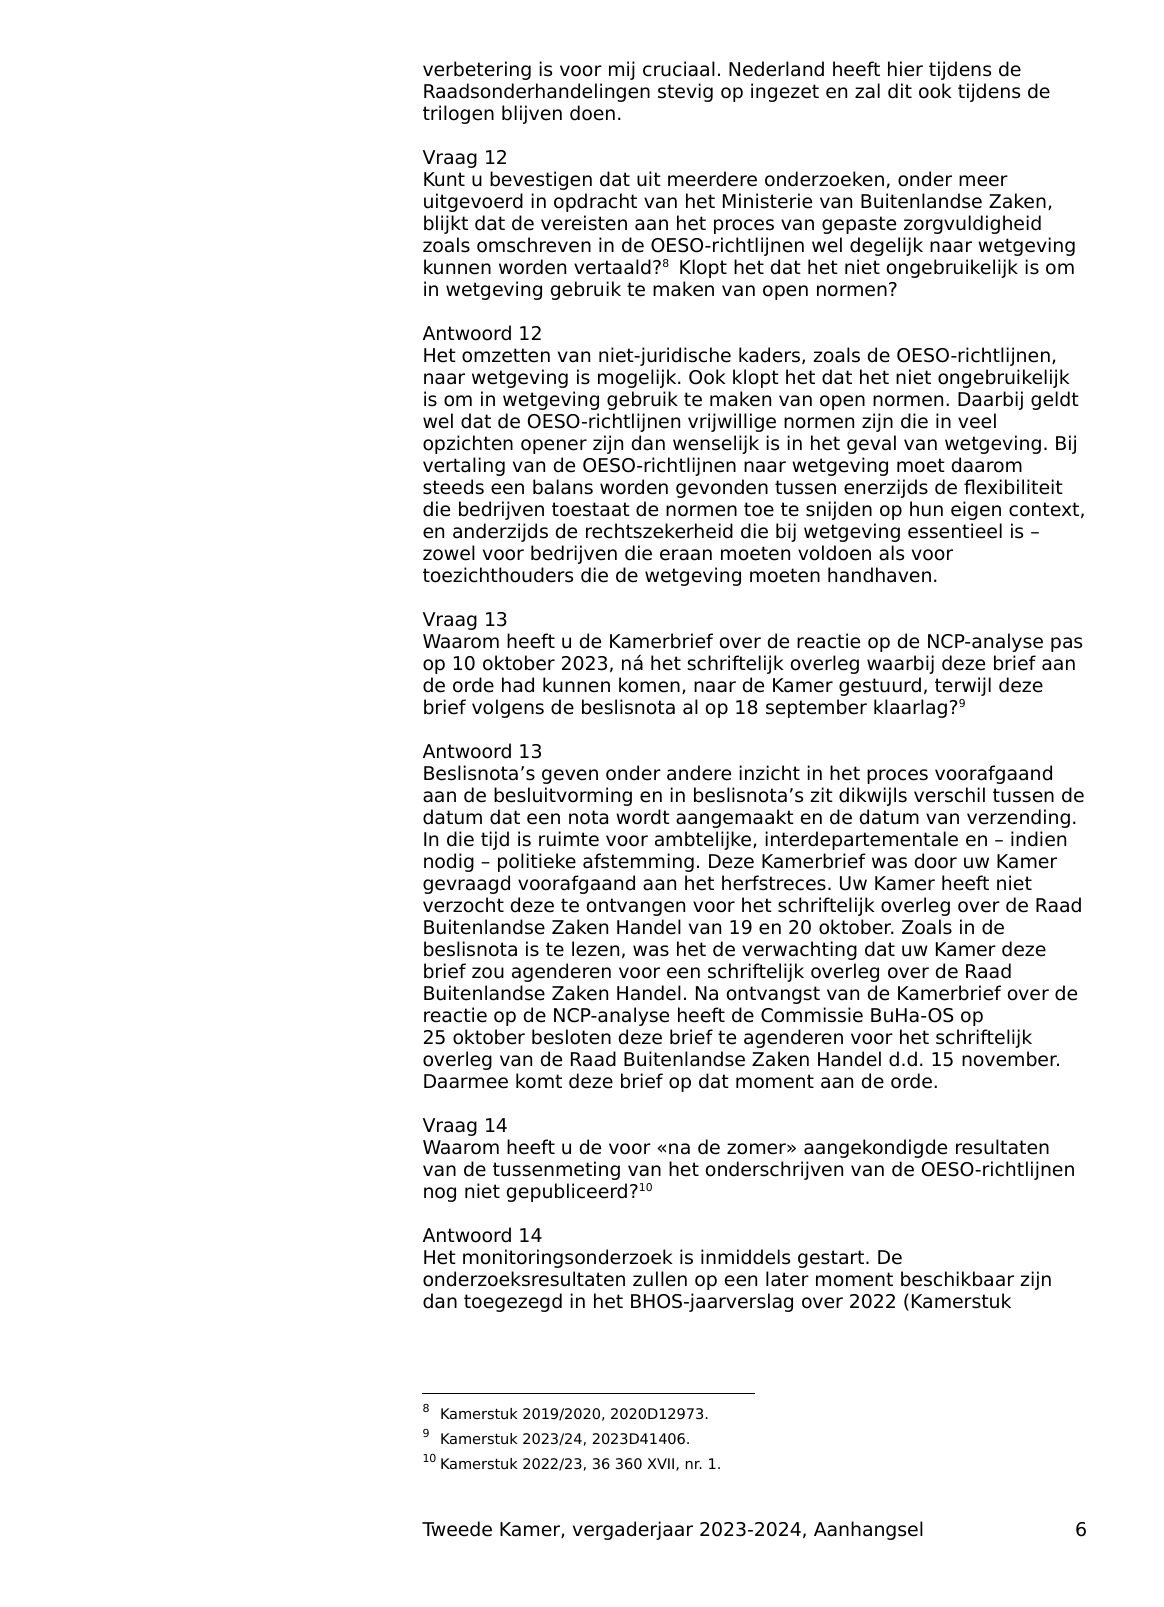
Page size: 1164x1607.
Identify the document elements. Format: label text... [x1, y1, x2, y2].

text verbetering is voor mij cruciaal. Nederland heeft hier tijdens de Raadsonderhandelingen stevig op ingezet en zal dit ook tijdens de trilogen blijven doen. [422, 59, 1087, 125]
text Waarom heeft u de Kamerbrief over de reactie op de NCP-analyse pas op 10 oktober 2023, ná het schriftelijk overleg waarbij deze brief aan de orde had kunnen komen, naar de Kamer gestuurd, terwijl deze brief volgens de beslisnota al op 18 september klaarlag? [422, 631, 1087, 719]
text Waarom heeft u de voor «na de zomer» aangekondigde resultaten van de tussenmeting van het onderschrijven van de OESO-richtlijnen nog niet gepubliceerd? [422, 1137, 1087, 1203]
text Beslisnota’s geven onder andere inzicht in het proces voorafgaand aan de besluitvorming en in beslisnota’s zit dikwijls verschil tussen de datum dat een nota wordt aangemaakt en de datum van verzending. In die tijd is ruimte voor ambtelijke, interdepartementale en – indien nodig – politieke afstemming. Deze Kamerbrief was door uw Kamer gevraagd voorafgaand aan het herfstreces. Uw Kamer heeft niet verzocht deze te ontvangen voor het schriftelijk overleg over de Raad Buitenlandse Zaken Handel van 19 en 20 oktober. Zoals in de beslisnota is te lezen, was het de verwachting dat uw Kamer deze brief zou agenderen voor een schriftelijk overleg over de Raad Buitenlandse Zaken Handel. Na ontvangst van de Kamerbrief over de reactie op de NCP-analyse heeft de Commissie BuHa-OS op 25 oktober besloten deze brief te agenderen voor het schriftelijk overleg van de Raad Buitenlandse Zaken Handel d.d. 15 november. Daarmee komt deze brief op dat moment aan de orde. [422, 763, 1087, 1093]
text Vraag 13 [422, 609, 1087, 631]
text Vraag 14 [422, 1115, 1087, 1137]
text Het omzetten van niet-juridische kaders, zoals de OESO-richtlijnen, naar wetgeving is mogelijk. Ook klopt het dat het niet ongebruikelijk is om in wetgeving gebruik te maken van open normen. Daarbij geldt wel dat de OESO-richtlijnen vrijwillige normen zijn die in veel opzichten opener zijn dan wenselijk is in het geval van wetgeving. Bij vertaling van de OESO-richtlijnen naar wetgeving moet daarom steeds een balans worden gevonden tussen enerzijds de flexibiliteit die bedrijven toestaat de normen toe te snijden op hun eigen context, en anderzijds de rechtszekerheid die bij wetgeving essentieel is – zowel voor bedrijven die eraan moeten voldoen als voor toezichthouders die de wetgeving moeten handhaven. [422, 345, 1087, 587]
text Antwoord 12 [422, 323, 1087, 345]
text Kamerstuk 2022/23, 36 360 XVII, nr. 1. [422, 1452, 1087, 1474]
text Het monitoringsonderzoek is inmiddels gestart. De onderzoeksresultaten zullen op een later moment beschikbaar zijn dan toegezegd in het BHOS-jaarverslag over 2022 (Kamerstuk [422, 1247, 1087, 1313]
text Kamerstuk 2023/24, 2023D41406. [422, 1427, 1087, 1449]
text Antwoord 14 [422, 1225, 1087, 1247]
text Kunt u bevestigen dat uit meerdere onderzoeken, onder meer uitgevoerd in opdracht van het Ministerie van Buitenlandse Zaken, blijkt dat de vereisten aan het proces van gepaste zorgvuldigheid zoals omschreven in de OESO-richtlijnen wel degelijk naar wetgeving kunnen worden vertaald? Klopt het dat het niet ongebruikelijk is om in wetgeving gebruik te maken van open normen? [422, 169, 1087, 301]
text Kamerstuk 2019/2020, 2020D12973. [422, 1402, 1087, 1424]
text Vraag 12 [422, 147, 1087, 169]
text Antwoord 13 [422, 741, 1087, 763]
